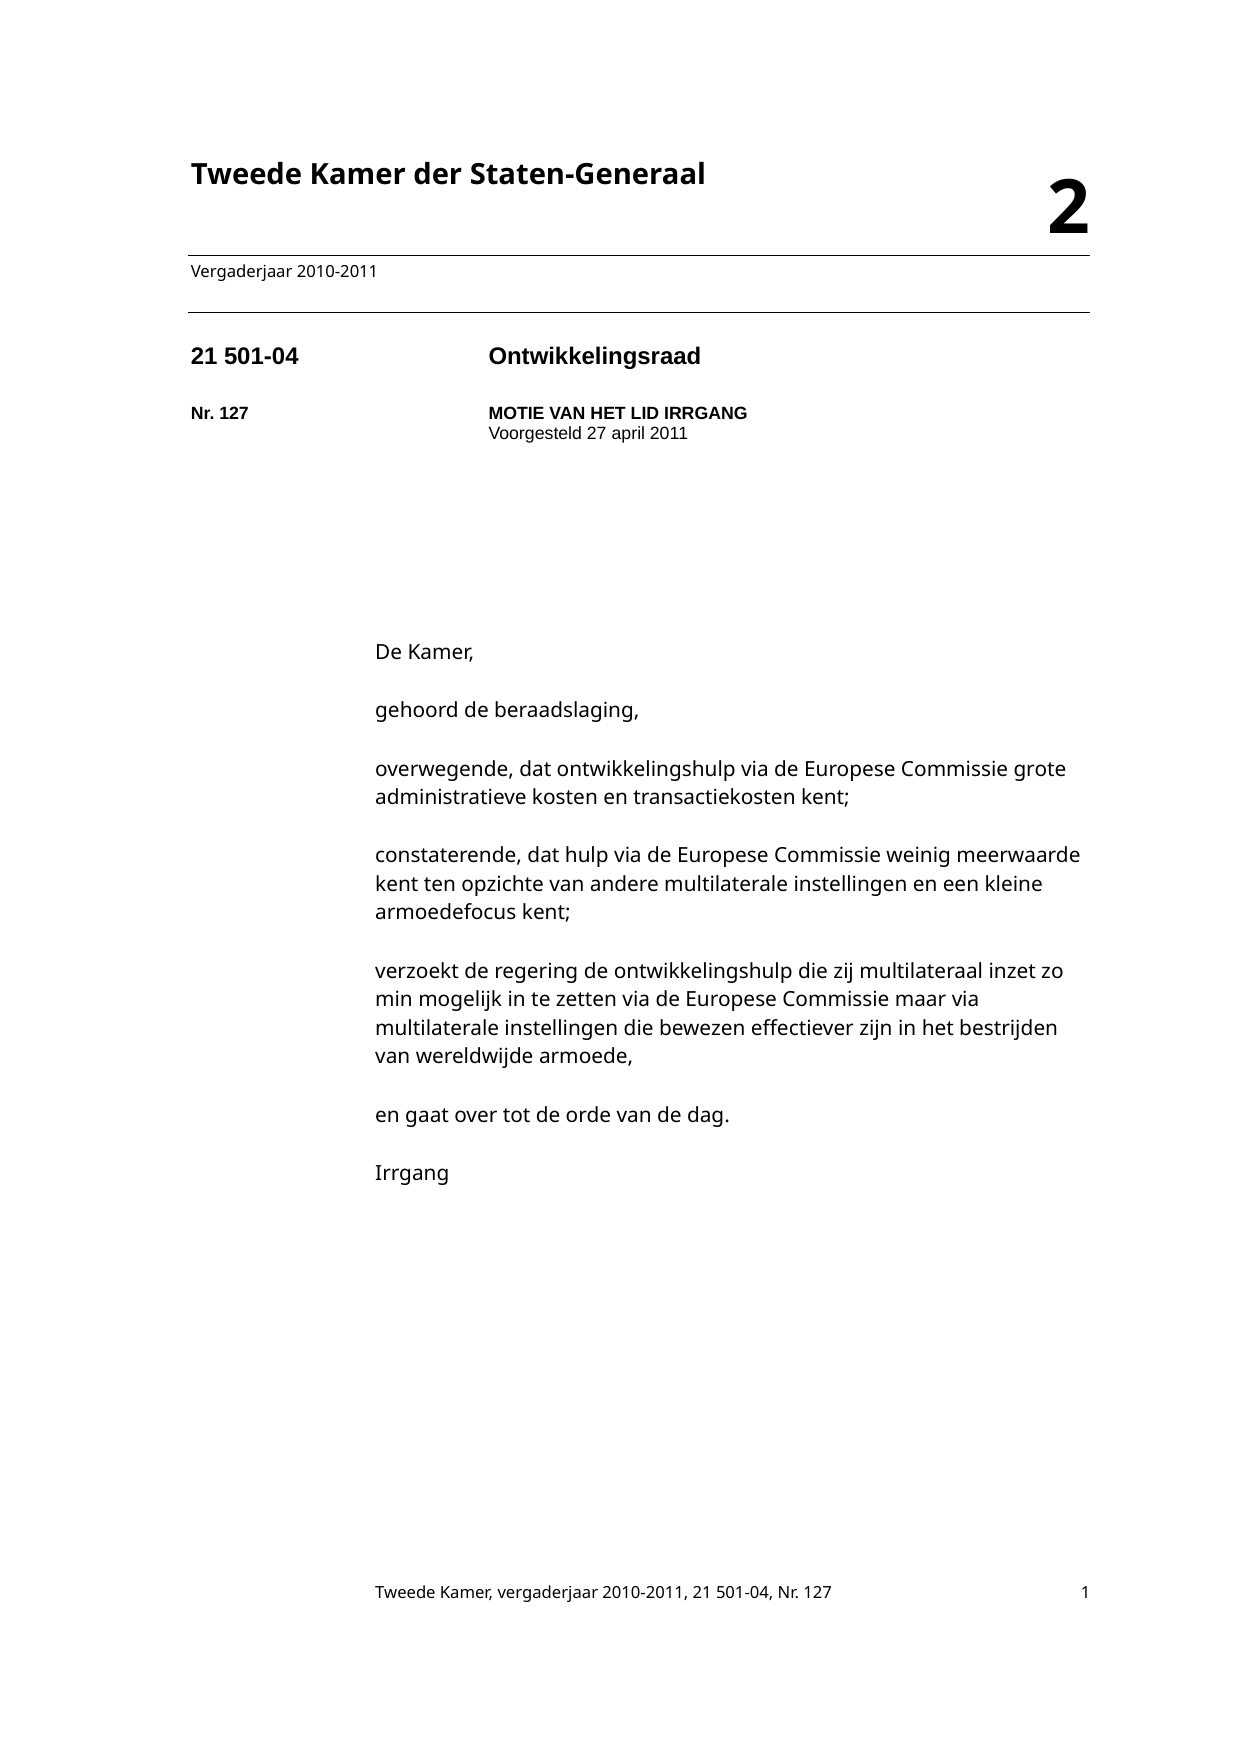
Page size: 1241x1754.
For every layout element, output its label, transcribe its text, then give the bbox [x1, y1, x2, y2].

text overwegende, dat ontwikkelingshulp via de Europese Commissie grote administratieve kosten en transactiekosten kent; [375, 754, 1090, 811]
table_cell [485, 313, 1090, 339]
table_header Tweede Kamer der Staten-Generaal [188, 150, 909, 255]
table_cell Vergaderjaar 2010-2011 [188, 256, 485, 312]
table_header 2 [910, 150, 1090, 255]
text gehoord de beraadslaging, [375, 695, 1090, 724]
table_cell Nr. 127 [188, 399, 485, 518]
table_cell [188, 313, 485, 339]
table_cell Ontwikkelingsraad [485, 339, 1090, 399]
table_cell MOTIE VAN HET LID IRRGANG Voorgesteld 27 april 2011 [485, 399, 1090, 518]
table_cell [485, 256, 1090, 312]
text Irrgang [375, 1158, 1090, 1187]
text De Kamer, [375, 637, 1090, 665]
table_cell 21 501-04 [188, 339, 485, 399]
text constaterende, dat hulp via de Europese Commissie weinig meerwaarde kent ten opzichte van andere multilaterale instellingen en een kleine armoedefocus kent; [375, 841, 1090, 926]
text en gaat over tot de orde van de dag. [375, 1100, 1090, 1128]
text verzoekt de regering de ontwikkelingshulp die zij multilateraal inzet zo min mogelijk in te zetten via de Europese Commissie maar via multilaterale instellingen die bewezen effectiever zijn in het bestrijden van wereldwijde armoede, [375, 956, 1090, 1070]
